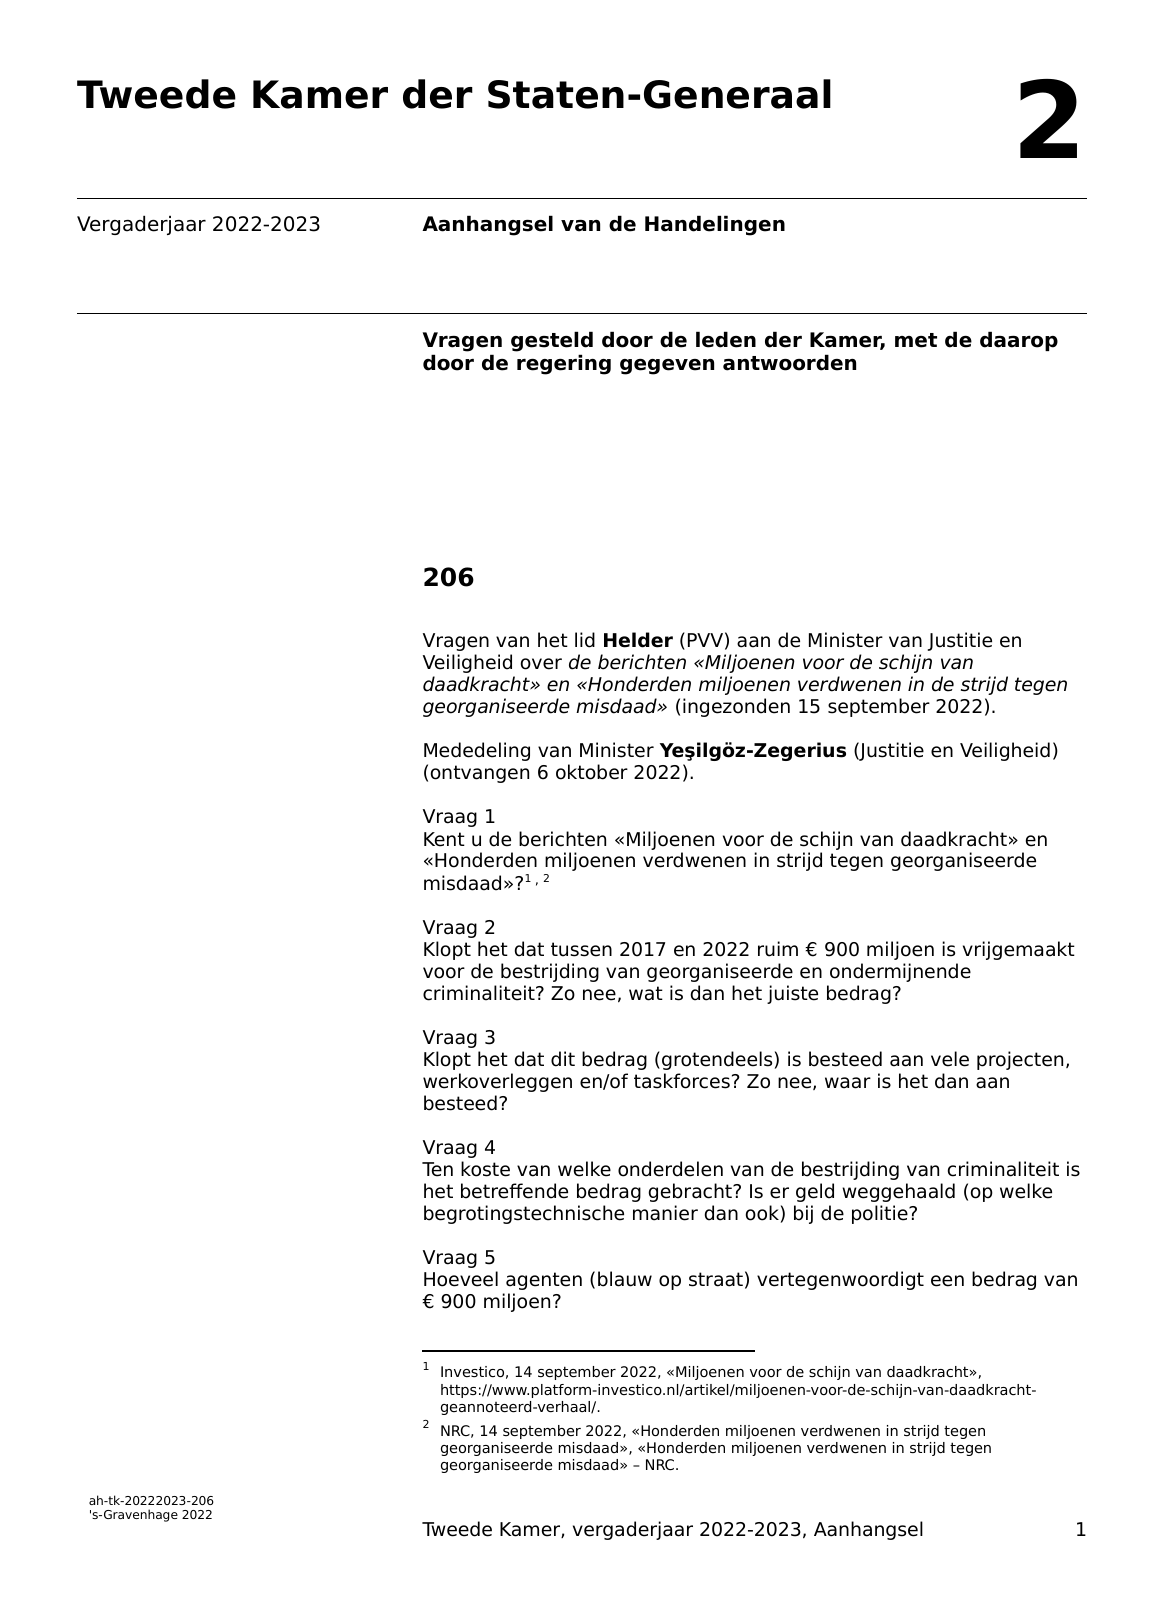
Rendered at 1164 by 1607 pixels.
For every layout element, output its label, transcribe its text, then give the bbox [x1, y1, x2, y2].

text 206 [422, 563, 1087, 592]
text Ten koste van welke onderdelen van de bestrijding van criminaliteit is het betreffende bedrag gebracht? Is er geld weggehaald (op welke begrotingstechnische manier dan ook) bij de politie? [422, 1159, 1087, 1225]
text Vraag 5 [422, 1247, 1087, 1269]
table_cell Vragen gesteld door de leden der Kamer, met de daarop door de regering gegeven antwoorden [422, 314, 1087, 375]
text Hoeveel agenten (blauw op straat) vertegenwoordigt een bedrag van € 900 miljoen? [422, 1269, 1087, 1313]
text Vraag 4 [422, 1137, 1087, 1159]
text ah-tk-20222023-206 [88, 1494, 323, 1508]
text Vraag 2 [422, 917, 1087, 938]
table_cell Aanhangsel van de Handelingen [422, 199, 1087, 313]
text Vragen van het lid Helder (PVV) aan de Minister van Justitie en Veiligheid over de berichten «Miljoenen voor de schijn van daadkracht» en «Honderden miljoenen verdwenen in de strijd tegen georganiseerde misdaad» (ingezonden 15 september 2022). [422, 630, 1087, 718]
text Klopt het dat tussen 2017 en 2022 ruim € 900 miljoen is vrijgemaakt voor de bestrijding van georganiseerde en ondermijnende criminaliteit? Zo nee, wat is dan het juiste bedrag? [422, 938, 1087, 1004]
text Investico, 14 september 2022, «Miljoenen voor de schijn van daadkracht», https://www.platform-investico.nl/artikel/miljoenen-voor-de-schijn-van-daadkracht-geannoteerd-verhaal/. [422, 1360, 1087, 1416]
table_cell [77, 314, 422, 375]
text Vraag 3 [422, 1027, 1087, 1049]
text Kent u de berichten «Miljoenen voor de schijn van daadkracht» en «Honderden miljoenen verdwenen in strijd tegen georganiseerde misdaad»?, [422, 828, 1087, 894]
table_header 2 [886, 59, 1087, 198]
table_header Tweede Kamer der Staten-Generaal [77, 59, 886, 198]
table_cell Vergaderjaar 2022-2023 [77, 199, 422, 313]
text Mededeling van Minister Yeşilgöz-Zegerius (Justitie en Veiligheid) (ontvangen 6 oktober 2022). [422, 740, 1087, 784]
text NRC, 14 september 2022, «Honderden miljoenen verdwenen in strijd tegen georganiseerde misdaad», «Honderden miljoenen verdwenen in strijd tegen georganiseerde misdaad» – NRC. [422, 1418, 1087, 1474]
text Vraag 1 [422, 806, 1087, 828]
text Klopt het dat dit bedrag (grotendeels) is besteed aan vele projecten, werkoverleggen en/of taskforces? Zo nee, waar is het dan aan besteed? [422, 1049, 1087, 1114]
text 's-Gravenhage 2022 [88, 1508, 323, 1522]
